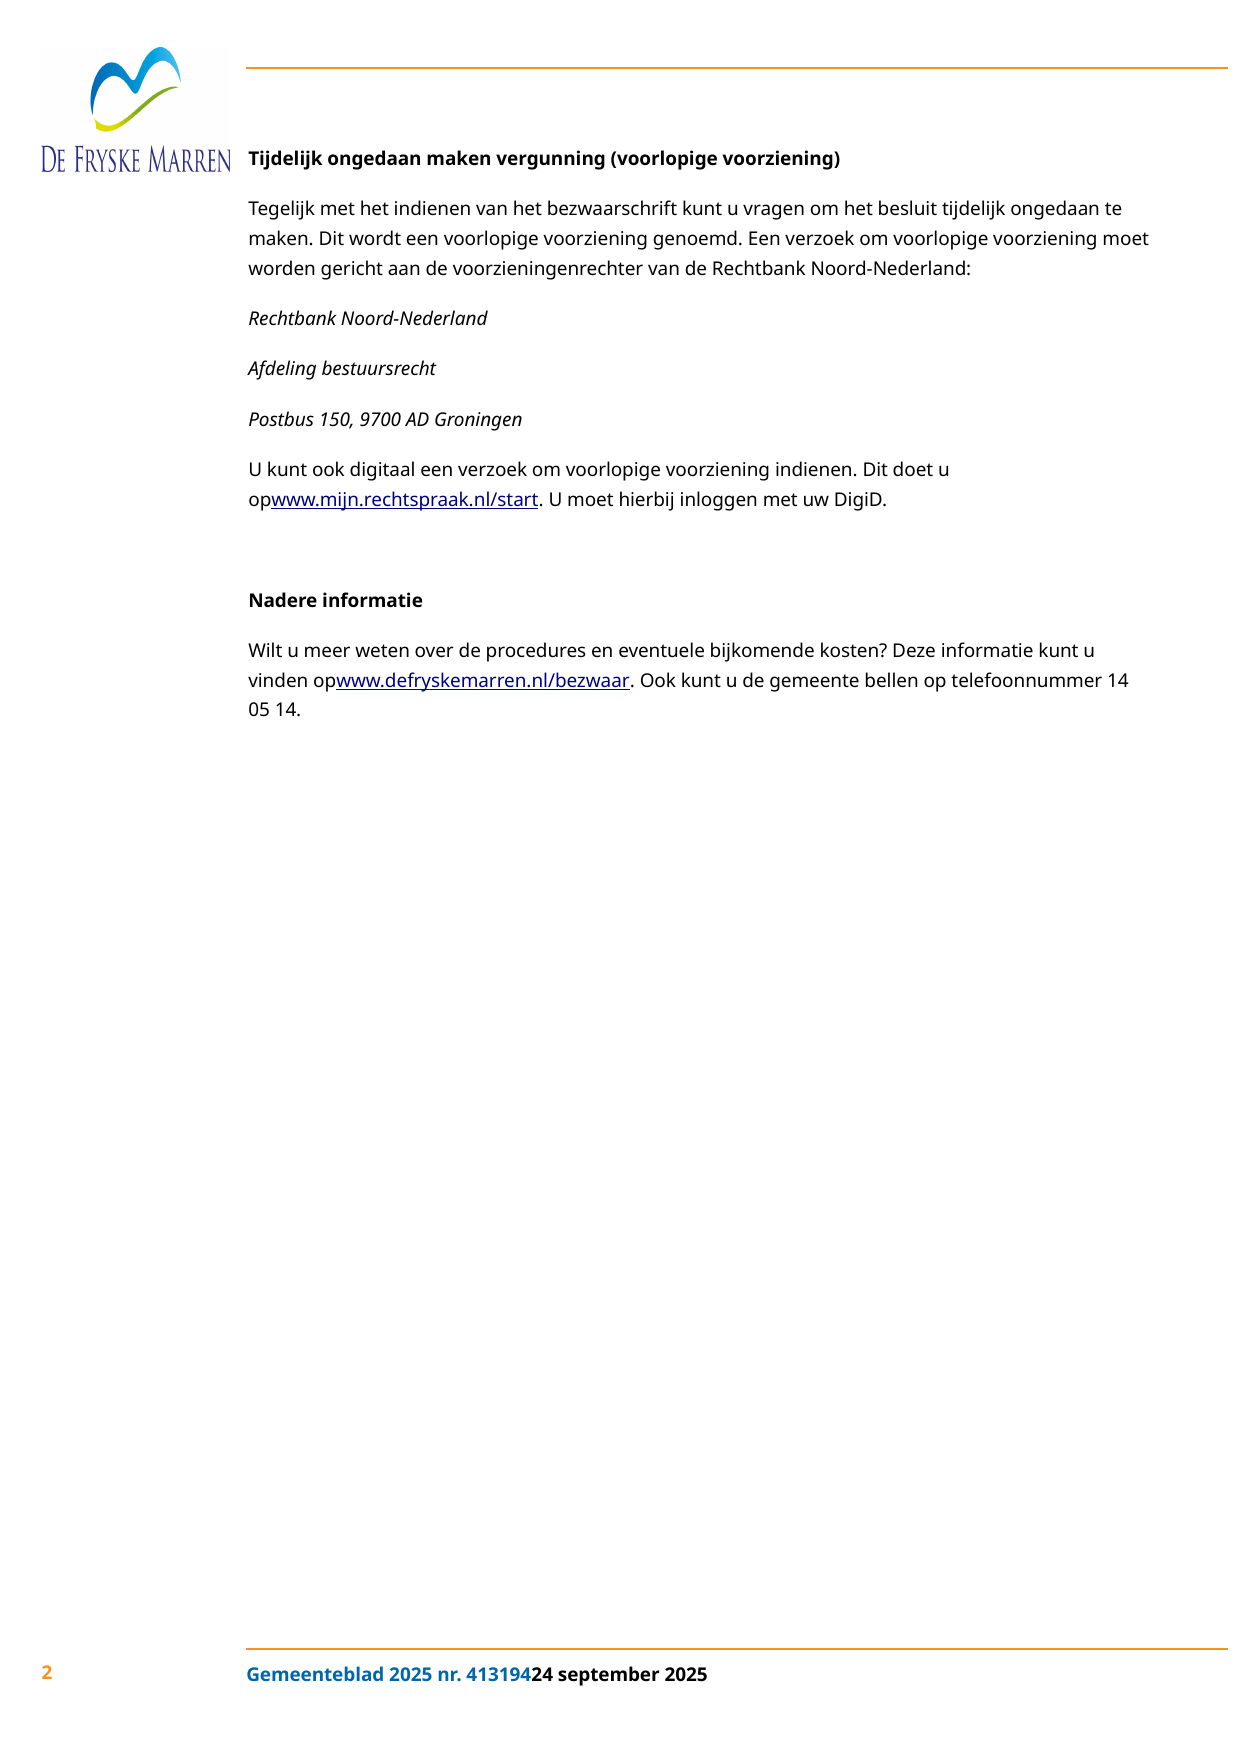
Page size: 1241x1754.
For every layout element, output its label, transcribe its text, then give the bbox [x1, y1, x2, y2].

picture [41, 47, 231, 172]
text Afdeling bestuursrecht [248, 356, 1152, 381]
text Tegelijk met het indienen van het bezwaarschrift kunt u vragen om het besluit tijdelijk ongedaan te maken. Dit wordt een voorlopige voorziening genoemd. Een verzoek om voorlopige voorziening moet worden gericht aan de voorzieningenrechter van de Rechtbank Noord-Nederland: [248, 196, 1152, 281]
text Nadere informatie [248, 587, 1152, 613]
text Postbus 150, 9700 AD Groningen [248, 406, 1152, 432]
text Wilt u meer weten over de procedures en eventuele bijkomende kosten? Deze informatie kunt u vinden opwww.defryskemarren.nl/bezwaar. Ook kunt u de gemeente bellen op telefoonnummer 14 05 14. [248, 637, 1152, 722]
text Rechtbank Noord-Nederland [248, 305, 1152, 331]
text U kunt ook digitaal een verzoek om voorlopige voorziening indienen. Dit doet u opwww.mijn.rechtspraak.nl/start. U moet hierbij inloggen met uw DigiD. [248, 456, 1152, 512]
text Tijdelijk ongedaan maken vergunning (voorlopige voorziening) [248, 145, 1152, 171]
